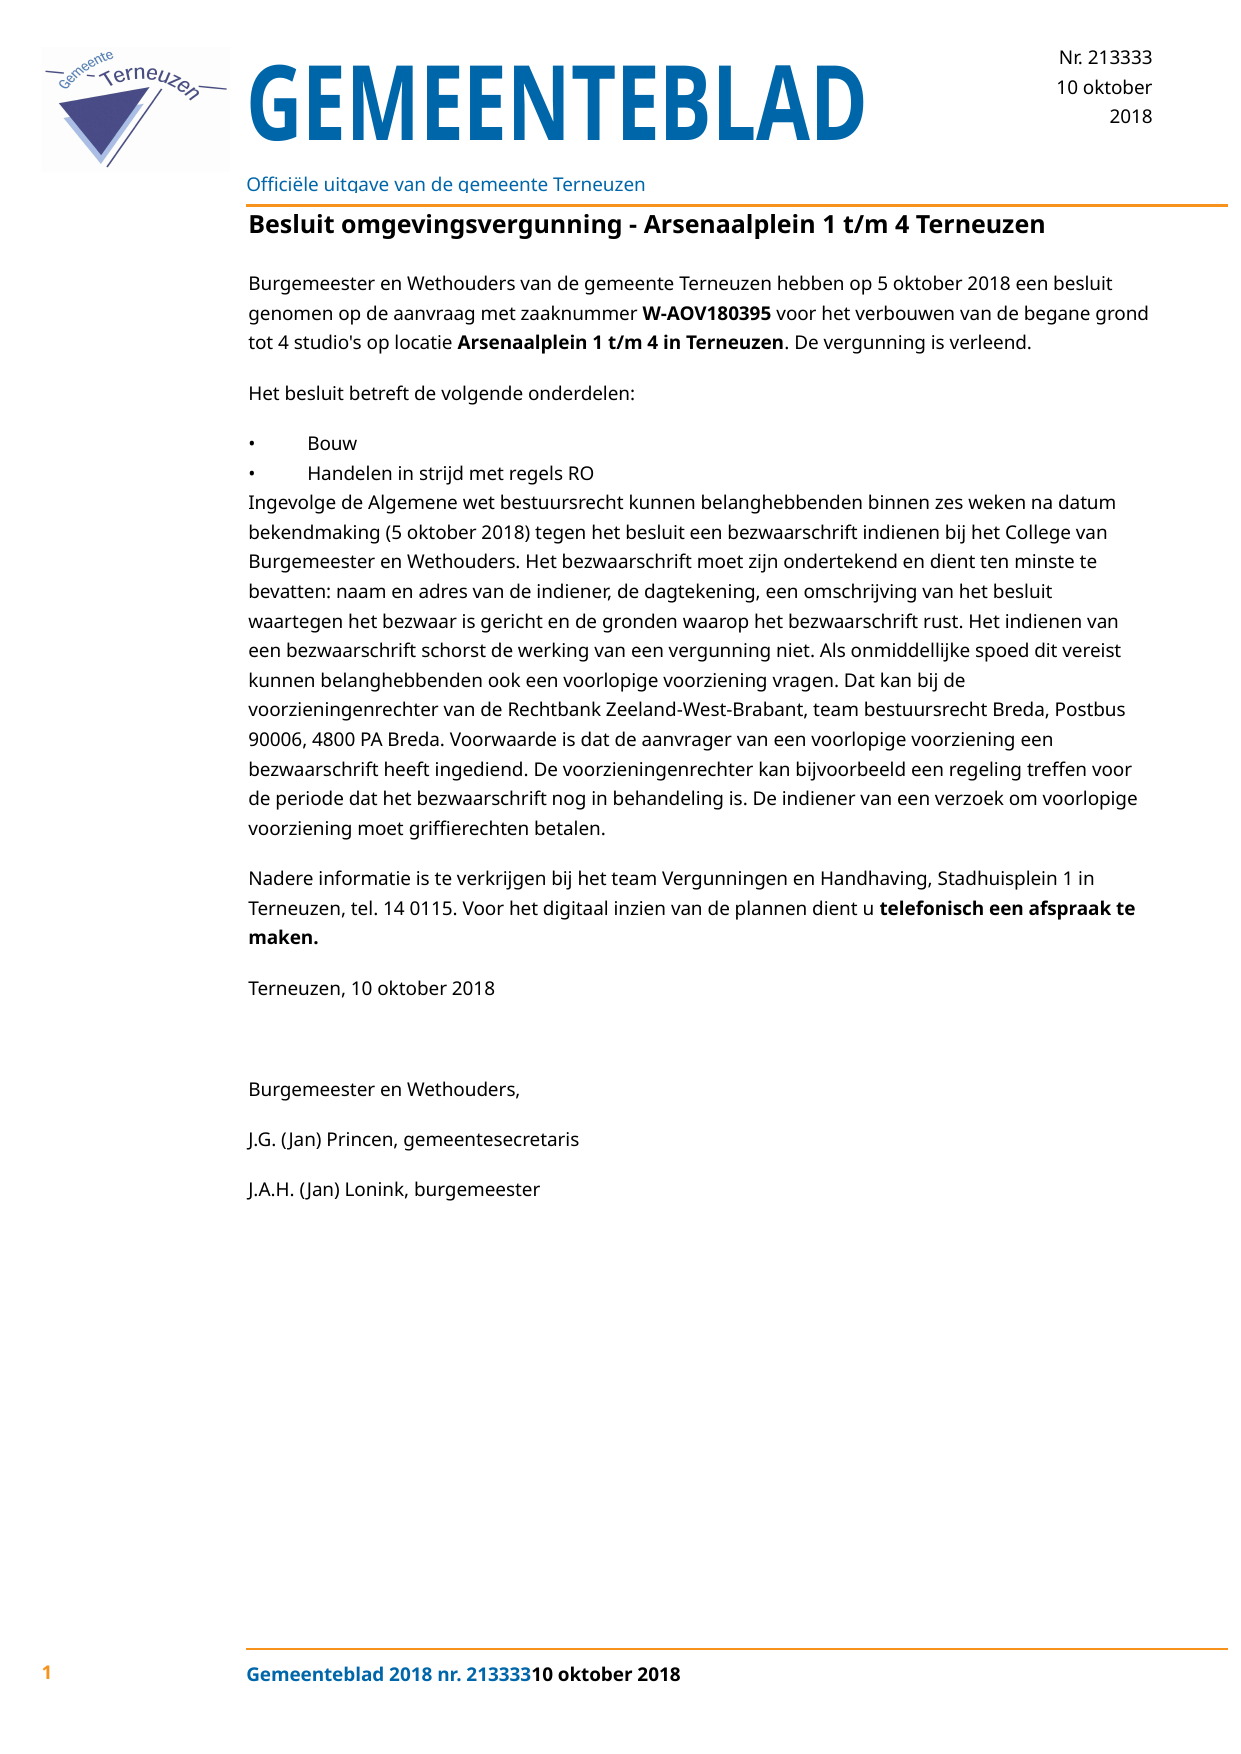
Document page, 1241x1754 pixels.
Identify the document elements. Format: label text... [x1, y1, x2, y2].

text Nadere informatie is te verkrijgen bij het team Vergunningen en Handhaving, Stadhuisplein 1 in Terneuzen, tel. 14 0115. Voor het digitaal inzien van de plannen dient u telefonisch een afspraak te maken. [248, 865, 1152, 950]
text J.G. (Jan) Princen, gemeentesecretaris [248, 1126, 1152, 1152]
list Handelen in strijd met regels RO [248, 460, 1152, 486]
text J.A.H. (Jan) Lonink, burgemeester [248, 1177, 1152, 1202]
picture [41, 47, 231, 172]
text Besluit omgevingsvergunning - Arsenaalplein 1 t/m 4 Terneuzen [248, 207, 1152, 241]
list Bouw [248, 430, 1152, 456]
text Het besluit betreft de volgende onderdelen: [248, 380, 1152, 406]
text Burgemeester en Wethouders, [248, 1076, 1152, 1101]
text Terneuzen, 10 oktober 2018 [248, 975, 1152, 1001]
text Burgemeester en Wethouders van de gemeente Terneuzen hebben op 5 oktober 2018 een besluit genomen op de aanvraag met zaaknummer W-AOV180395 voor het verbouwen van de begane grond tot 4 studio's op locatie Arsenaalplein 1 t/m 4 in Terneuzen. De vergunning is verleend. [248, 270, 1152, 355]
text Ingevolge de Algemene wet bestuursrecht kunnen belanghebbenden binnen zes weken na datum bekendmaking (5 oktober 2018) tegen het besluit een bezwaarschrift indienen bij het College van Burgemeester en Wethouders. Het bezwaarschrift moet zijn ondertekend en dient ten minste te bevatten: naam en adres van de indiener, de dagtekening, een omschrijving van het besluit waartegen het bezwaar is gericht en de gronden waarop het bezwaarschrift rust. Het indienen van een bezwaarschrift schorst de werking van een vergunning niet. Als onmiddellijke spoed dit vereist kunnen belanghebbenden ook een voorlopige voorziening vragen. Dat kan bij de voorzieningenrechter van de Rechtbank Zeeland-West-Brabant, team bestuursrecht Breda, Postbus 90006, 4800 PA Breda. Voorwaarde is dat de aanvrager van een voorlopige voorziening een bezwaarschrift heeft ingediend. De voorzieningenrechter kan bijvoorbeeld een regeling treffen voor de periode dat het bezwaarschrift nog in behandeling is. De indiener van een verzoek om voorlopige voorziening moet griffierechten betalen. [248, 489, 1152, 841]
